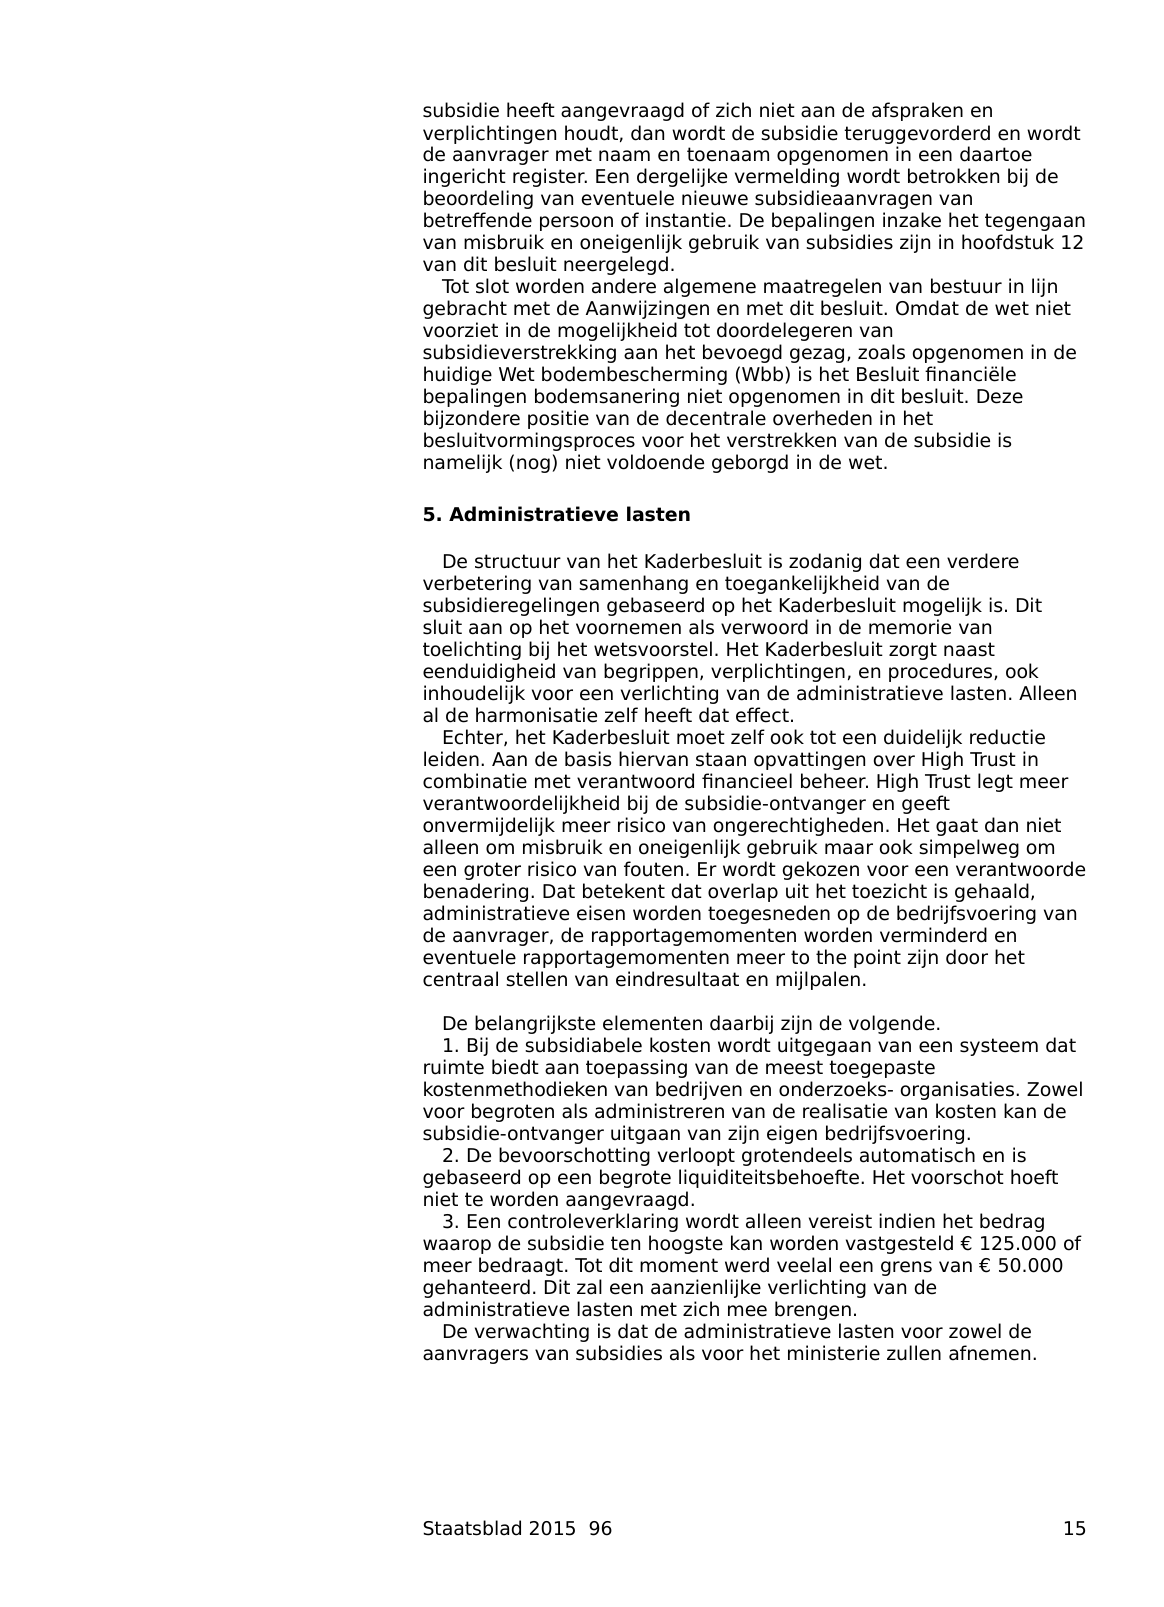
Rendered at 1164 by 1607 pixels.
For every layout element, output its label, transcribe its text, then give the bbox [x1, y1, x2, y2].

text De verwachting is dat de administratieve lasten voor zowel de aanvragers van subsidies als voor het ministerie zullen afnemen. [422, 1321, 1087, 1364]
text Tot slot worden andere algemene maatregelen van bestuur in lijn gebracht met de Aanwijzingen en met dit besluit. Omdat de wet niet voorziet in de mogelijkheid tot doordelegeren van subsidieverstrekking aan het bevoegd gezag, zoals opgenomen in de huidige Wet bodembescherming (Wbb) is het Besluit financiële bepalingen bodemsanering niet opgenomen in dit besluit. Deze bijzondere positie van de decentrale overheden in het besluitvormingsproces voor het verstrekken van de subsidie is namelijk (nog) niet voldoende geborgd in de wet. [422, 276, 1087, 474]
subtitle 5. Administratieve lasten [422, 504, 1087, 526]
text 3. Een controleverklaring wordt alleen vereist indien het bedrag waarop de subsidie ten hoogste kan worden vastgesteld € 125.000 of meer bedraagt. Tot dit moment werd veelal een grens van € 50.000 gehanteerd. Dit zal een aanzienlijke verlichting van de administratieve lasten met zich mee brengen. [422, 1211, 1087, 1321]
text De belangrijkste elementen daarbij zijn de volgende. [422, 1013, 1087, 1035]
text subsidie heeft aangevraagd of zich niet aan de afspraken en verplichtingen houdt, dan wordt de subsidie teruggevorderd en wordt de aanvrager met naam en toenaam opgenomen in een daartoe ingericht register. Een dergelijke vermelding wordt betrokken bij de beoordeling van eventuele nieuwe subsidieaanvragen van betreffende persoon of instantie. De bepalingen inzake het tegengaan van misbruik en oneigenlijk gebruik van subsidies zijn in hoofdstuk 12 van dit besluit neergelegd. [422, 100, 1087, 276]
text 1. Bij de subsidiabele kosten wordt uitgegaan van een systeem dat ruimte biedt aan toepassing van de meest toegepaste kostenmethodieken van bedrijven en onderzoeks- organisaties. Zowel voor begroten als administreren van de realisatie van kosten kan de subsidie-ontvanger uitgaan van zijn eigen bedrijfsvoering. [422, 1035, 1087, 1145]
text Echter, het Kaderbesluit moet zelf ook tot een duidelijk reductie leiden. Aan de basis hiervan staan opvattingen over High Trust in combinatie met verantwoord financieel beheer. High Trust legt meer verantwoordelijkheid bij de subsidie-ontvanger en geeft onvermijdelijk meer risico van ongerechtigheden. Het gaat dan niet alleen om misbruik en oneigenlijk gebruik maar ook simpelweg om een groter risico van fouten. Er wordt gekozen voor een verantwoorde benadering. Dat betekent dat overlap uit het toezicht is gehaald, administratieve eisen worden toegesneden op de bedrijfsvoering van de aanvrager, de rapportagemomenten worden verminderd en eventuele rapportagemomenten meer to the point zijn door het centraal stellen van eindresultaat en mijlpalen. [422, 727, 1087, 991]
text De structuur van het Kaderbesluit is zodanig dat een verdere verbetering van samenhang en toegankelijkheid van de subsidieregelingen gebaseerd op het Kaderbesluit mogelijk is. Dit sluit aan op het voornemen als verwoord in de memorie van toelichting bij het wetsvoorstel. Het Kaderbesluit zorgt naast eenduidigheid van begrippen, verplichtingen, en procedures, ook inhoudelijk voor een verlichting van de administratieve lasten. Alleen al de harmonisatie zelf heeft dat effect. [422, 551, 1087, 727]
text 2. De bevoorschotting verloopt grotendeels automatisch en is gebaseerd op een begrote liquiditeitsbehoefte. Het voorschot hoeft niet te worden aangevraagd. [422, 1145, 1087, 1211]
